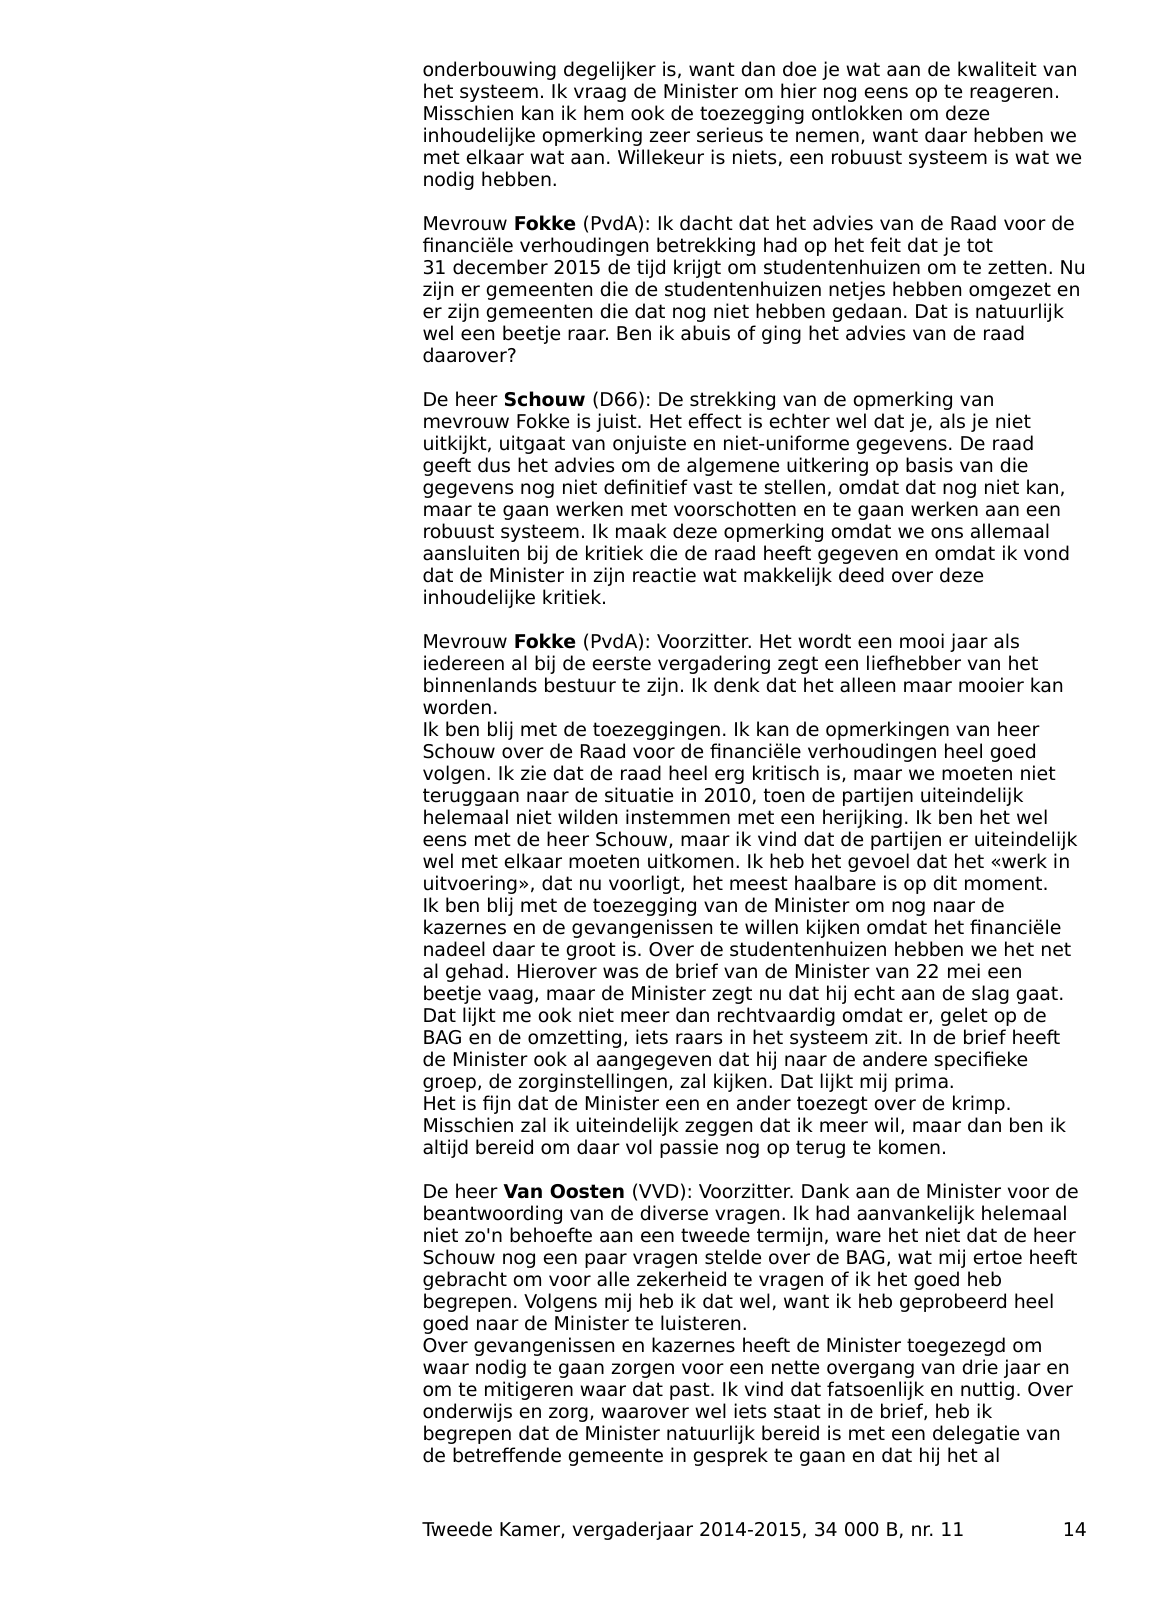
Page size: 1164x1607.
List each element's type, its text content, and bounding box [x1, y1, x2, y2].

text De heer Schouw (D66): De strekking van de opmerking van mevrouw Fokke is juist. Het effect is echter wel dat je, als je niet uitkijkt, uitgaat van onjuiste en niet-uniforme gegevens. De raad geeft dus het advies om de algemene uitkering op basis van die gegevens nog niet definitief vast te stellen, omdat dat nog niet kan, maar te gaan werken met voorschotten en te gaan werken aan een robuust systeem. Ik maak deze opmerking omdat we ons allemaal aansluiten bij de kritiek die de raad heeft gegeven en omdat ik vond dat de Minister in zijn reactie wat makkelijk deed over deze inhoudelijke kritiek. [422, 389, 1087, 609]
text Mevrouw Fokke (PvdA): Voorzitter. Het wordt een mooi jaar als iedereen al bij de eerste vergadering zegt een liefhebber van het binnenlands bestuur te zijn. Ik denk dat het alleen maar mooier kan worden. [422, 631, 1087, 719]
text Mevrouw Fokke (PvdA): Ik dacht dat het advies van de Raad voor de financiële verhoudingen betrekking had op het feit dat je tot 31 december 2015 de tijd krijgt om studentenhuizen om te zetten. Nu zijn er gemeenten die de studentenhuizen netjes hebben omgezet en er zijn gemeenten die dat nog niet hebben gedaan. Dat is natuurlijk wel een beetje raar. Ben ik abuis of ging het advies van de raad daarover? [422, 213, 1087, 367]
text Ik ben blij met de toezegging van de Minister om nog naar de kazernes en de gevangenissen te willen kijken omdat het financiële nadeel daar te groot is. Over de studentenhuizen hebben we het net al gehad. Hierover was de brief van de Minister van 22 mei een beetje vaag, maar de Minister zegt nu dat hij echt aan de slag gaat. Dat lijkt me ook niet meer dan rechtvaardig omdat er, gelet op de BAG en de omzetting, iets raars in het systeem zit. In de brief heeft de Minister ook al aangegeven dat hij naar de andere specifieke groep, de zorginstellingen, zal kijken. Dat lijkt mij prima. [422, 895, 1087, 1093]
text Het is fijn dat de Minister een en ander toezegt over de krimp. Misschien zal ik uiteindelijk zeggen dat ik meer wil, maar dan ben ik altijd bereid om daar vol passie nog op terug te komen. [422, 1093, 1087, 1159]
text Over gevangenissen en kazernes heeft de Minister toegezegd om waar nodig te gaan zorgen voor een nette overgang van drie jaar en om te mitigeren waar dat past. Ik vind dat fatsoenlijk en nuttig. Over onderwijs en zorg, waarover wel iets staat in de brief, heb ik begrepen dat de Minister natuurlijk bereid is met een delegatie van de betreffende gemeente in gesprek te gaan en dat hij het al [422, 1335, 1087, 1467]
text Ik ben blij met de toezeggingen. Ik kan de opmerkingen van heer Schouw over de Raad voor de financiële verhoudingen heel goed volgen. Ik zie dat de raad heel erg kritisch is, maar we moeten niet teruggaan naar de situatie in 2010, toen de partijen uiteindelijk helemaal niet wilden instemmen met een herijking. Ik ben het wel eens met de heer Schouw, maar ik vind dat de partijen er uiteindelijk wel met elkaar moeten uitkomen. Ik heb het gevoel dat het «werk in uitvoering», dat nu voorligt, het meest haalbare is op dit moment. [422, 719, 1087, 895]
text onderbouwing degelijker is, want dan doe je wat aan de kwaliteit van het systeem. Ik vraag de Minister om hier nog eens op te reageren. Misschien kan ik hem ook de toezegging ontlokken om deze inhoudelijke opmerking zeer serieus te nemen, want daar hebben we met elkaar wat aan. Willekeur is niets, een robuust systeem is wat we nodig hebben. [422, 59, 1087, 191]
text De heer Van Oosten (VVD): Voorzitter. Dank aan de Minister voor de beantwoording van de diverse vragen. Ik had aanvankelijk helemaal niet zo'n behoefte aan een tweede termijn, ware het niet dat de heer Schouw nog een paar vragen stelde over de BAG, wat mij ertoe heeft gebracht om voor alle zekerheid te vragen of ik het goed heb begrepen. Volgens mij heb ik dat wel, want ik heb geprobeerd heel goed naar de Minister te luisteren. [422, 1181, 1087, 1335]
